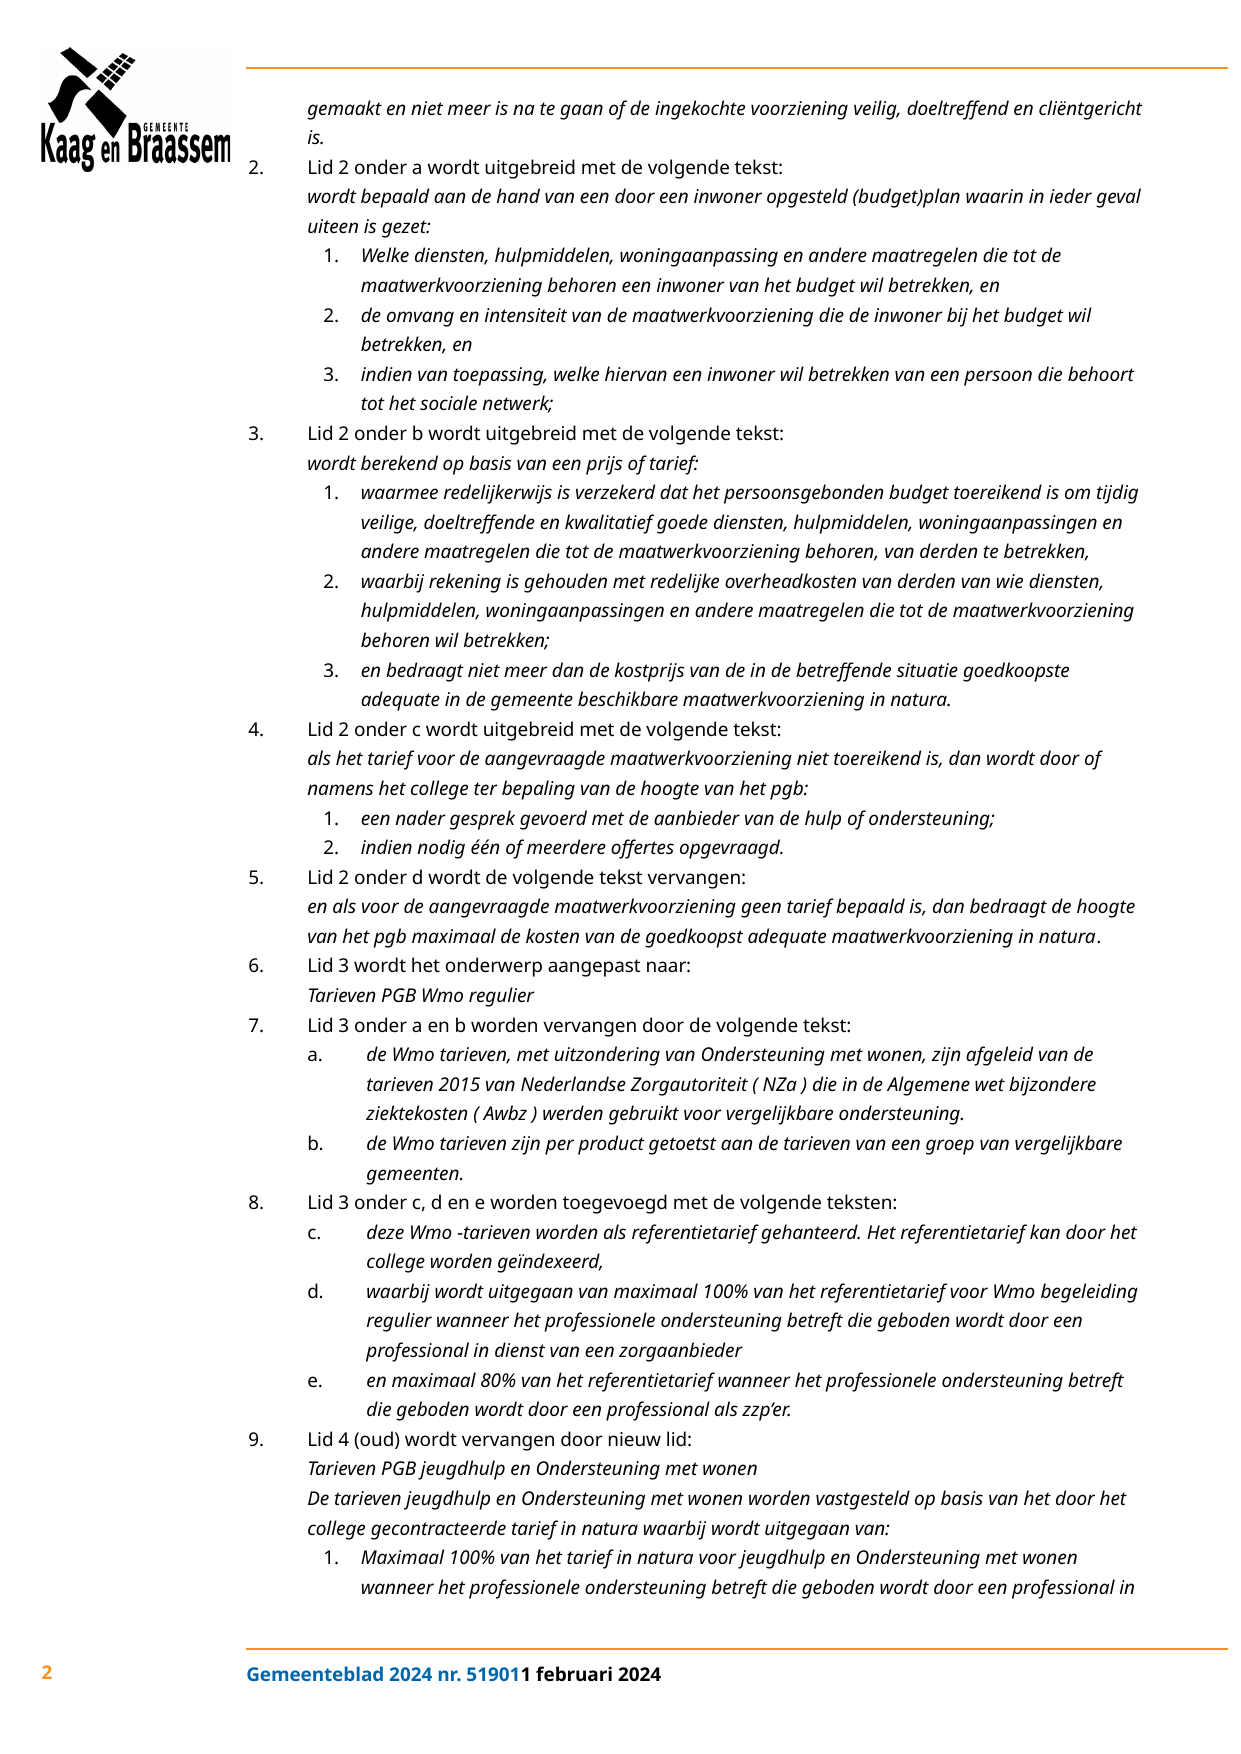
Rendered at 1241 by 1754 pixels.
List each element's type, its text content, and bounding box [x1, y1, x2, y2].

list waarbij rekening is gehouden met redelijke overheadkosten van derden van wie diensten, hulpmiddelen, woningaanpassingen en andere maatregelen die tot de maatwerkvoorziening behoren wil betrekken; [323, 568, 1152, 653]
list wordt berekend op basis van een prijs of tarief: [248, 450, 1152, 476]
list en bedraagt niet meer dan de kostprijs van de in de betreffende situatie goedkoopste adequate in de gemeente beschikbare maatwerkvoorziening in natura. [323, 657, 1152, 712]
list Lid 4 (oud) wordt vervangen door nieuw lid: [248, 1426, 1152, 1452]
list de Wmo tarieven zijn per product getoetst aan de tarieven van een groep van vergelijkbare gemeenten. [307, 1130, 1152, 1186]
list Lid 3 wordt het onderwerp aangepast naar: [248, 953, 1152, 978]
list Lid 2 onder c wordt uitgebreid met de volgende tekst: [248, 716, 1152, 742]
list en als voor de aangevraagde maatwerkvoorziening geen tarief bepaald is, dan bedraagt de hoogte van het pgb maximaal de kosten van de goedkoopst adequate maatwerkvoorziening in natura. [248, 893, 1152, 949]
list deze Wmo -tarieven worden als referentietarief gehanteerd. Het referentietarief kan door het college worden geïndexeerd, [307, 1219, 1152, 1274]
list Lid 2 onder b wordt uitgebreid met de volgende tekst: [248, 420, 1152, 446]
list Maximaal 100% van het tarief in natura voor jeugdhulp en Ondersteuning met wonen wanneer het professionele ondersteuning betreft die geboden wordt door een professional in [323, 1544, 1152, 1600]
list de Wmo tarieven, met uitzondering van Ondersteuning met wonen, zijn afgeleid van de tarieven 2015 van Nederlandse Zorgautoriteit ( NZa ) die in de Algemene wet bijzondere ziektekosten ( Awbz ) werden gebruikt voor vergelijkbare ondersteuning. [307, 1041, 1152, 1126]
list en maximaal 80% van het referentietarief wanneer het professionele ondersteuning betreft die geboden wordt door een professional als zzp’er. [307, 1367, 1152, 1422]
list Lid 3 onder c, d en e worden toegevoegd met de volgende teksten: [248, 1189, 1152, 1215]
list indien van toepassing, welke hiervan een inwoner wil betrekken van een persoon die behoort tot het sociale netwerk; [323, 361, 1152, 416]
list waarmee redelijkerwijs is verzekerd dat het persoonsgebonden budget toereikend is om tijdig veilige, doeltreffende en kwalitatief goede diensten, hulpmiddelen, woningaanpassingen en andere maatregelen die tot de maatwerkvoorziening behoren, van derden te betrekken, [323, 479, 1152, 564]
list De tarieven jeugdhulp en Ondersteuning met wonen worden vastgesteld op basis van het door het college gecontracteerde tarief in natura waarbij wordt uitgegaan van: [248, 1485, 1152, 1541]
list een nader gesprek gevoerd met de aanbieder van de hulp of ondersteuning; [323, 805, 1152, 831]
list Lid 2 onder a wordt uitgebreid met de volgende tekst: [248, 154, 1152, 180]
list Lid 3 onder a en b worden vervangen door de volgende tekst: [248, 1012, 1152, 1038]
list Welke diensten, hulpmiddelen, woningaanpassing en andere maatregelen die tot de maatwerkvoorziening behoren een inwoner van het budget wil betrekken, en [323, 243, 1152, 298]
list als het tarief voor de aangevraagde maatwerkvoorziening niet toereikend is, dan wordt door of namens het college ter bepaling van de hoogte van het pgb: [248, 746, 1152, 801]
list de omvang en intensiteit van de maatwerkvoorziening die de inwoner bij het budget wil betrekken, en [323, 302, 1152, 357]
picture [41, 47, 231, 172]
list Tarieven PGB jeugdhulp en Ondersteuning met wonen [248, 1456, 1152, 1481]
list Lid 2 onder d wordt de volgende tekst vervangen: [248, 864, 1152, 890]
list Tarieven PGB Wmo regulier [248, 982, 1152, 1008]
list gemaakt en niet meer is na te gaan of de ingekochte voorziening veilig, doeltreffend en cliëntgericht is. [248, 95, 1152, 150]
list waarbij wordt uitgegaan van maximaal 100% van het referentietarief voor Wmo begeleiding regulier wanneer het professionele ondersteuning betreft die geboden wordt door een professional in dienst van een zorgaanbieder [307, 1278, 1152, 1363]
list wordt bepaald aan de hand van een door een inwoner opgesteld (budget)plan waarin in ieder geval uiteen is gezet: [248, 183, 1152, 239]
list indien nodig één of meerdere offertes opgevraagd. [323, 834, 1152, 860]
